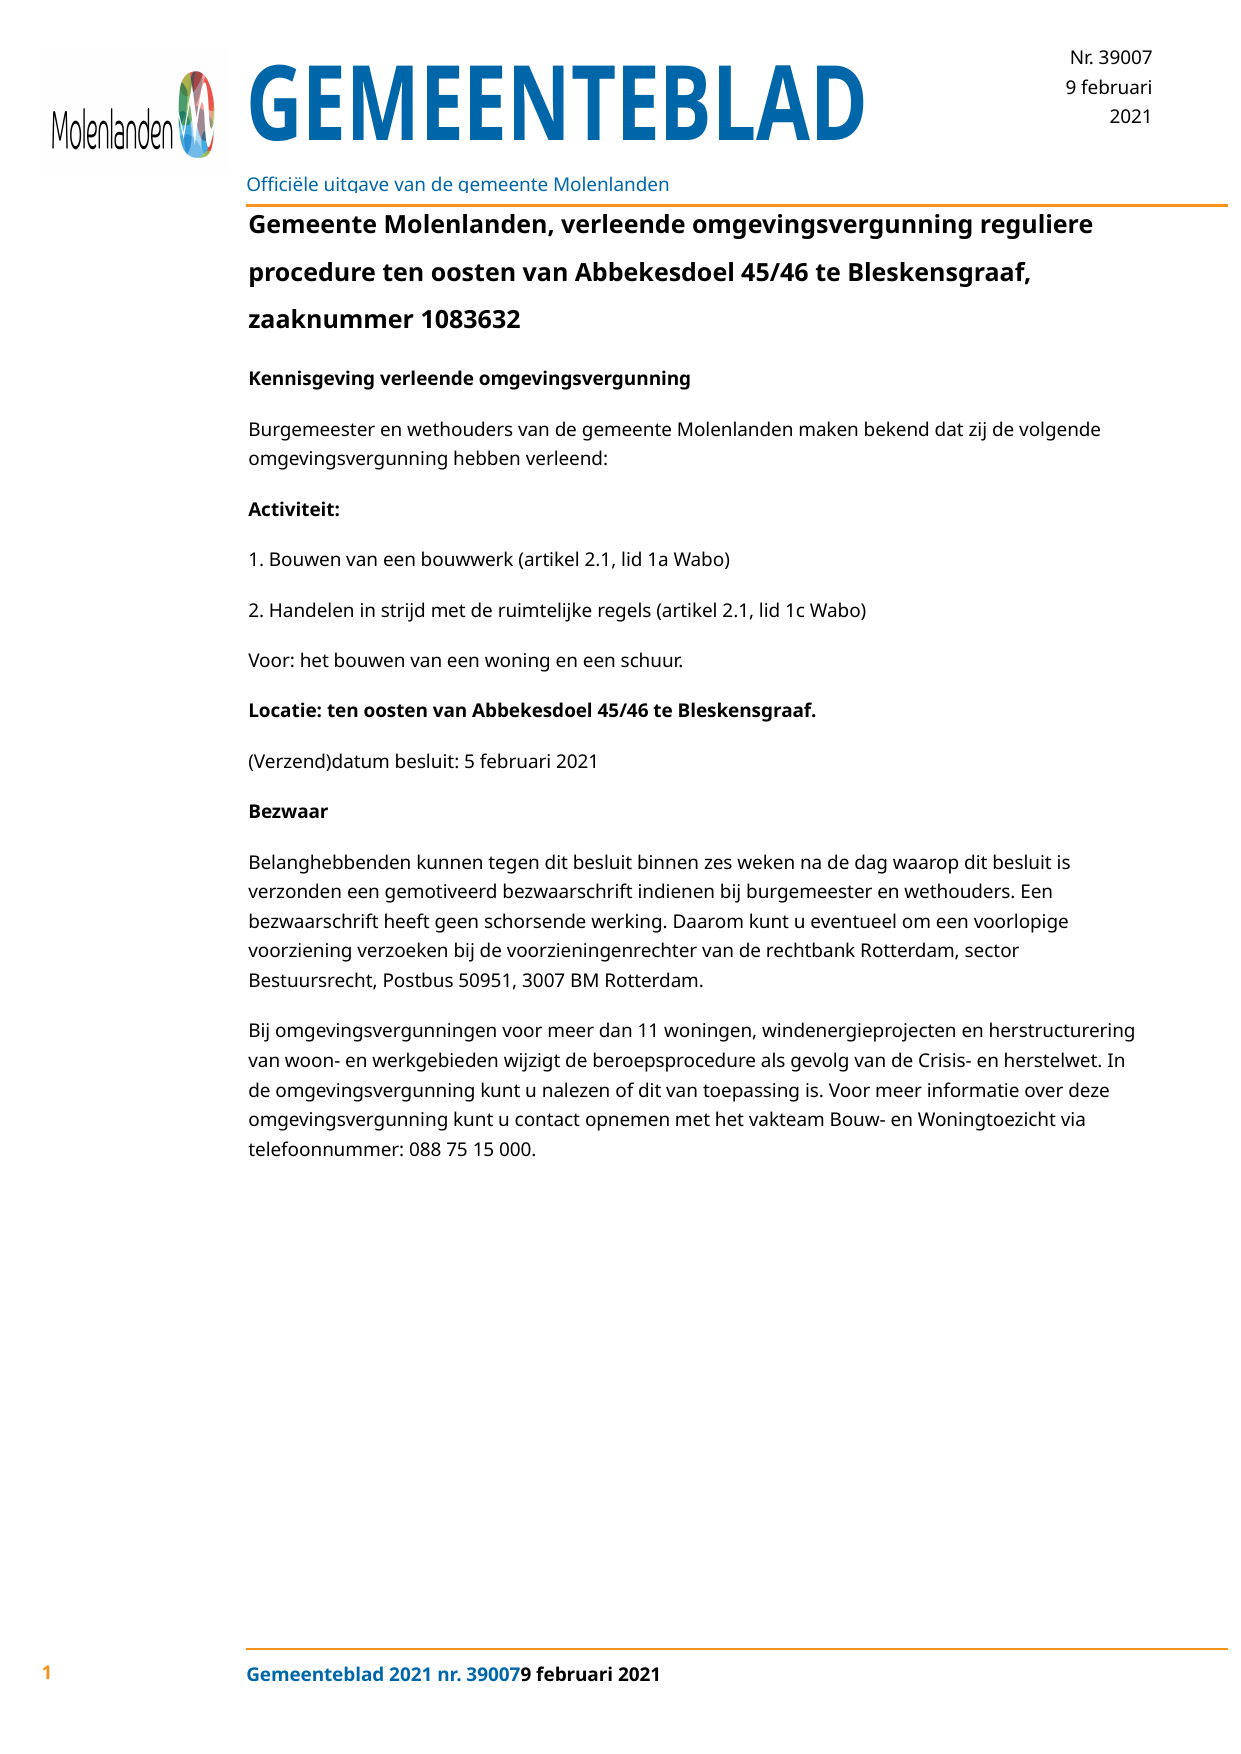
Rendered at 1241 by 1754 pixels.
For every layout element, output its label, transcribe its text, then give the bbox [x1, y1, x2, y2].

text Gemeente Molenlanden, verleende omgevingsvergunning reguliere procedure ten oosten van Abbekesdoel 45/46 te Bleskensgraaf, zaaknummer 1083632 [248, 207, 1152, 336]
text Bezwaar [248, 798, 1152, 824]
text (Verzend)datum besluit: 5 februari 2021 [248, 748, 1152, 774]
text Bij omgevingsvergunningen voor meer dan 11 woningen, windenergieprojecten en herstructurering van woon- en werkgebieden wijzigt de beroepsprocedure als gevolg van de Crisis- en herstelwet. In de omgevingsvergunning kunt u nalezen of dit van toepassing is. Voor meer informatie over deze omgevingsvergunning kunt u contact opnemen met het vakteam Bouw- en Woningtoezicht via telefoonnummer: 088 75 15 000. [248, 1018, 1152, 1162]
text Voor: het bouwen van een woning en een schuur. [248, 647, 1152, 673]
text 2. Handelen in strijd met de ruimtelijke regels (artikel 2.1, lid 1c Wabo) [248, 597, 1152, 622]
text Belanghebbenden kunnen tegen dit besluit binnen zes weken na de dag waarop dit besluit is verzonden een gemotiveerd bezwaarschrift indienen bij burgemeester en wethouders. Een bezwaarschrift heeft geen schorsende werking. Daarom kunt u eventueel om een voorlopige voorziening verzoeken bij de voorzieningenrechter van de rechtbank Rotterdam, sector Bestuursrecht, Postbus 50951, 3007 BM Rotterdam. [248, 849, 1152, 993]
text Locatie: ten oosten van Abbekesdoel 45/46 te Bleskensgraaf. [248, 698, 1152, 723]
text 1. Bouwen van een bouwwerk (artikel 2.1, lid 1a Wabo) [248, 546, 1152, 572]
picture [41, 47, 231, 172]
text Kennisgeving verleende omgevingsvergunning [248, 366, 1152, 391]
text Burgemeester en wethouders van de gemeente Molenlanden maken bekend dat zij de volgende omgevingsvergunning hebben verleend: [248, 416, 1152, 471]
text Activiteit: [248, 496, 1152, 522]
